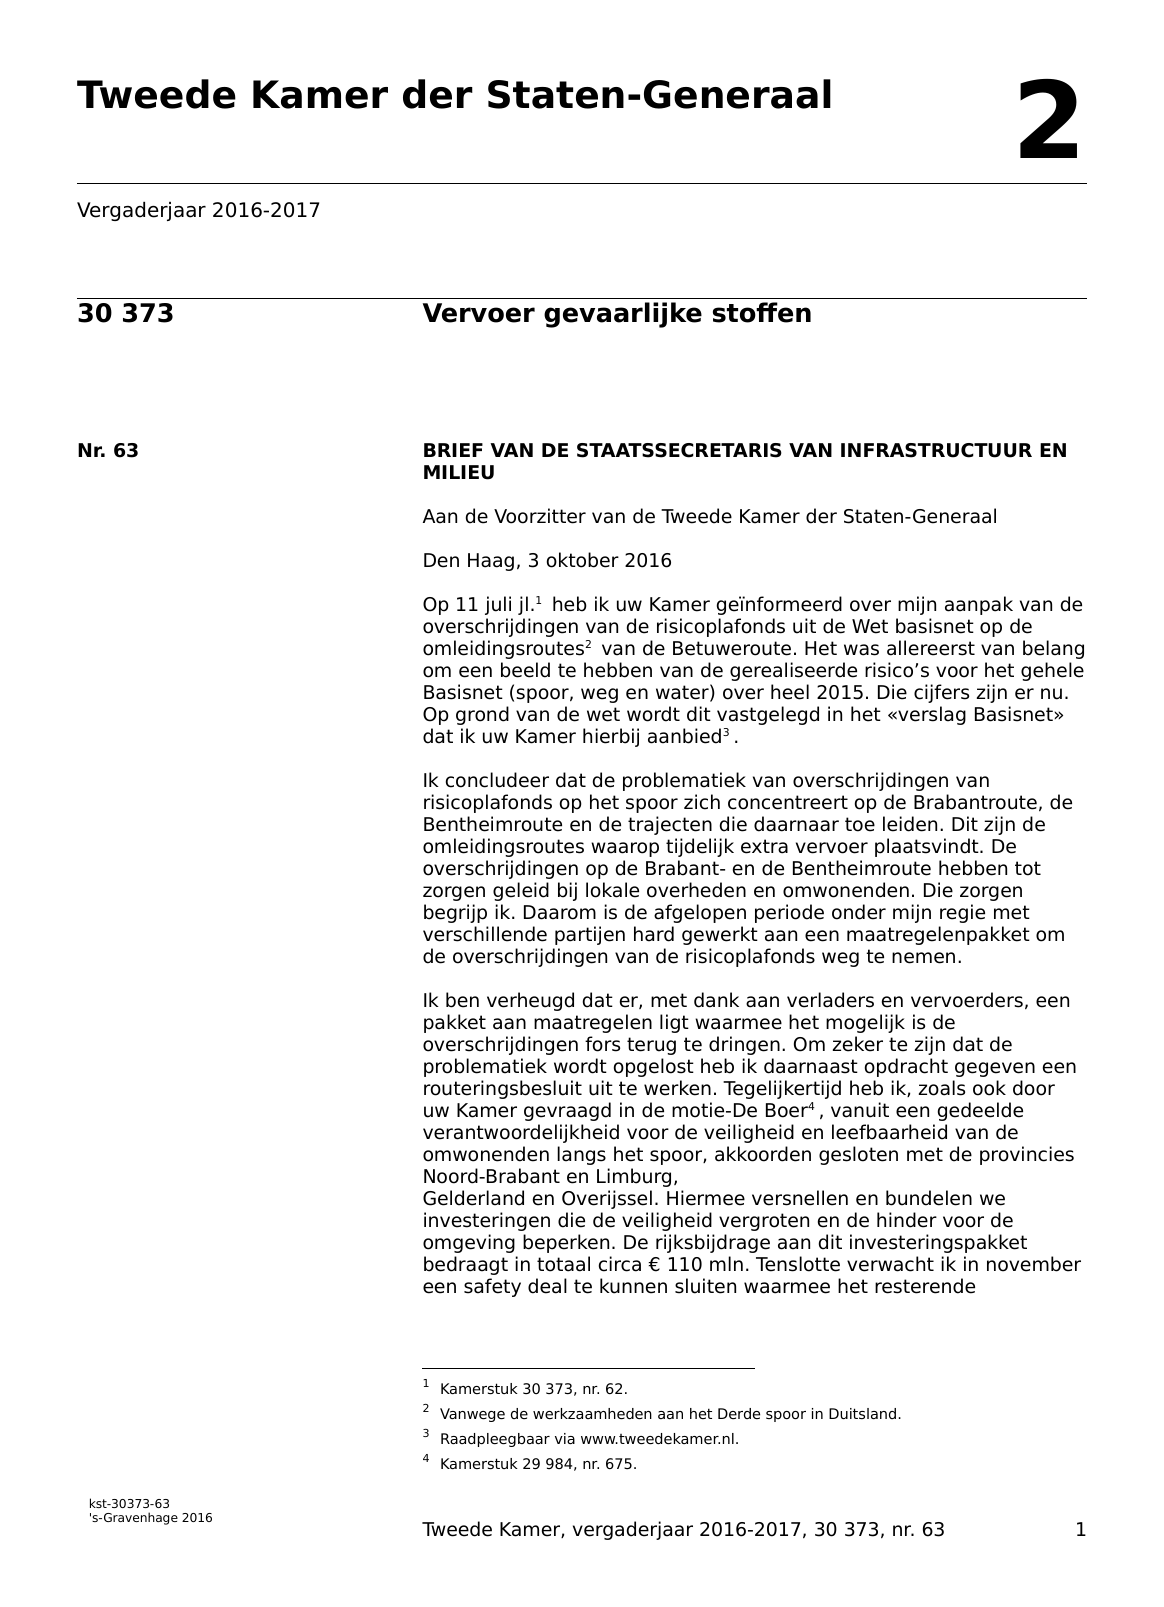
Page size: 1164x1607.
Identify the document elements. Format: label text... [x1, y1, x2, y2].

table_header Tweede Kamer der Staten-Generaal [77, 59, 886, 183]
text Ik ben verheugd dat er, met dank aan verladers en vervoerders, een pakket aan maatregelen ligt waarmee het mogelijk is de overschrijdingen fors terug te dringen. Om zeker te zijn dat de problematiek wordt opgelost heb ik daarnaast opdracht gegeven een routeringsbesluit uit te werken. Tegelijkertijd heb ik, zoals ook door uw Kamer gevraagd in de motie-De Boer, vanuit een gedeelde verantwoordelijkheid voor de veiligheid en leefbaarheid van de omwonenden langs het spoor, akkoorden gesloten met de provincies Noord-Brabant en Limburg, [422, 990, 1087, 1188]
text kst-30373-63 [88, 1497, 323, 1511]
text Raadpleegbaar via www.tweedekamer.nl. [422, 1427, 1087, 1449]
table_header 2 [886, 59, 1087, 183]
subtitle 30 373 Vervoer gevaarlijke stoffen [77, 299, 1087, 329]
subtitle Nr. 63 BRIEF VAN DE STAATSSECRETARIS VAN INFRASTRUCTUUR EN MILIEU [77, 440, 1087, 484]
text 's-Gravenhage 2016 [88, 1511, 323, 1525]
text Kamerstuk 30 373, nr. 62. [422, 1377, 1087, 1399]
text Aan de Voorzitter van de Tweede Kamer der Staten-Generaal [422, 506, 1087, 528]
text Vanwege de werkzaamheden aan het Derde spoor in Duitsland. [422, 1402, 1087, 1424]
text Den Haag, 3 oktober 2016 [422, 550, 1087, 572]
text Ik concludeer dat de problematiek van overschrijdingen van risicoplafonds op het spoor zich concentreert op de Brabantroute, de Bentheimroute en de trajecten die daarnaar toe leiden. Dit zijn de omleidingsroutes waarop tijdelijk extra vervoer plaatsvindt. De overschrijdingen op de Brabant- en de Bentheimroute hebben tot zorgen geleid bij lokale overheden en omwonenden. Die zorgen begrijp ik. Daarom is de afgelopen periode onder mijn regie met verschillende partijen hard gewerkt aan een maatregelenpakket om de overschrijdingen van de risicoplafonds weg te nemen. [422, 770, 1087, 968]
text Kamerstuk 29 984, nr. 675. [422, 1452, 1087, 1474]
text Op 11 juli jl. heb ik uw Kamer geïnformeerd over mijn aanpak van de overschrijdingen van de risicoplafonds uit de Wet basisnet op de omleidingsroutes van de Betuweroute. Het was allereerst van belang om een beeld te hebben van de gerealiseerde risico’s voor het gehele Basisnet (spoor, weg en water) over heel 2015. Die cijfers zijn er nu. Op grond van de wet wordt dit vastgelegd in het «verslag Basisnet» dat ik uw Kamer hierbij aanbied. [422, 594, 1087, 748]
table_cell Vergaderjaar 2016-2017 [77, 184, 1087, 298]
text Gelderland en Overijssel. Hiermee versnellen en bundelen we investeringen die de veiligheid vergroten en de hinder voor de omgeving beperken. De rijksbijdrage aan dit investeringspakket bedraagt in totaal circa € 110 mln. Tenslotte verwacht ik in november een safety deal te kunnen sluiten waarmee het resterende [422, 1188, 1087, 1298]
